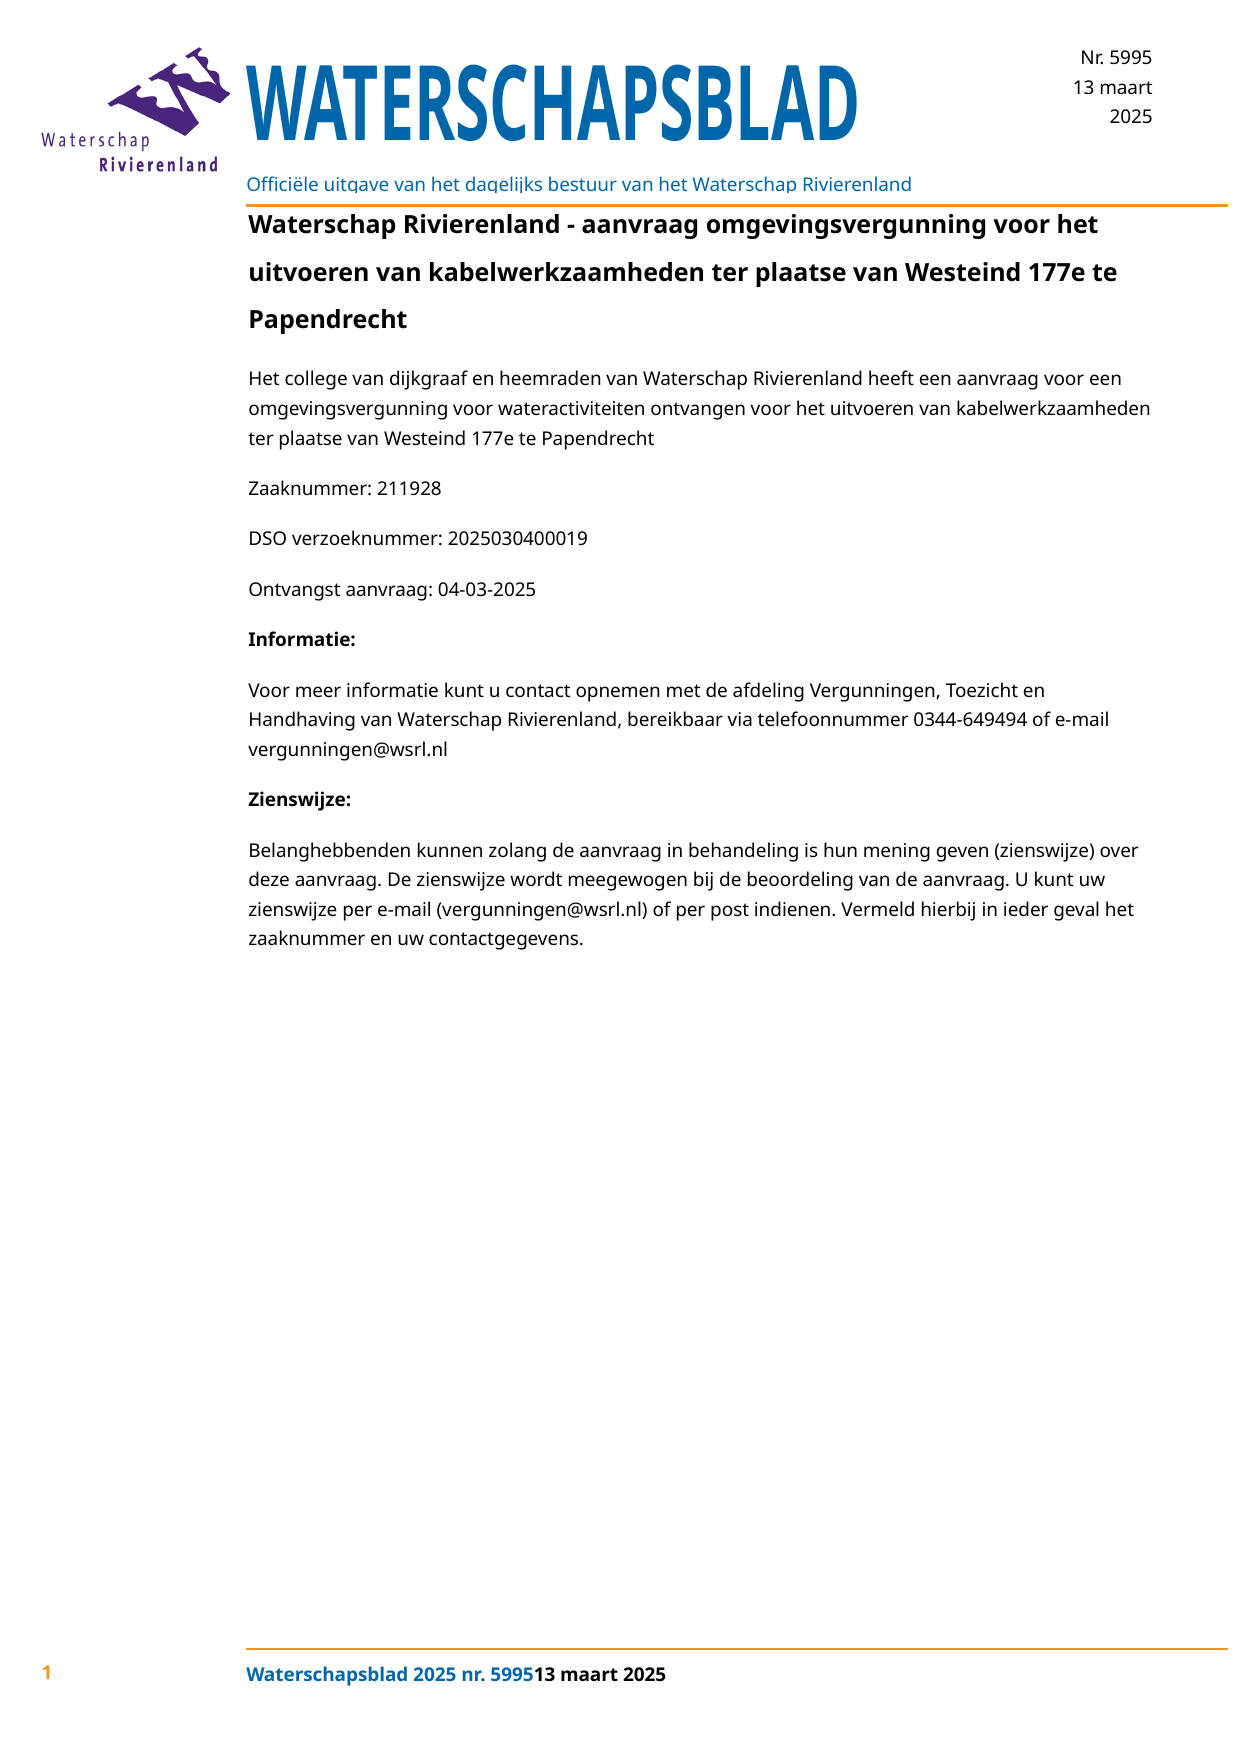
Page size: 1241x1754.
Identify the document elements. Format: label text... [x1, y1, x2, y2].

text Ontvangst aanvraag: 04-03-2025 [248, 576, 1152, 602]
text Het college van dijkgraaf en heemraden van Waterschap Rivierenland heeft een aanvraag voor een omgevingsvergunning voor wateractiviteiten ontvangen voor het uitvoeren van kabelwerkzaamheden ter plaatse van Westeind 177e te Papendrecht [248, 366, 1152, 450]
text Voor meer informatie kunt u contact opnemen met de afdeling Vergunningen, Toezicht en Handhaving van Waterschap Rivierenland, bereikbaar via telefoonnummer 0344-649494 of e-mail vergunningen@wsrl.nl [248, 677, 1152, 762]
text Waterschap Rivierenland - aanvraag omgevingsvergunning voor het uitvoeren van kabelwerkzaamheden ter plaatse van Westeind 177e te Papendrecht [248, 207, 1152, 336]
picture [41, 47, 231, 172]
text Informatie: [248, 626, 1152, 652]
text DSO verzoeknummer: 2025030400019 [248, 526, 1152, 551]
text Belanghebbenden kunnen zolang de aanvraag in behandeling is hun mening geven (zienswijze) over deze aanvraag. De zienswijze wordt meegewogen bij de beoordeling van de aanvraag. U kunt uw zienswijze per e-mail (vergunningen@wsrl.nl) of per post indienen. Vermeld hierbij in ieder geval het zaaknummer en uw contactgegevens. [248, 837, 1152, 951]
text Zaaknummer: 211928 [248, 475, 1152, 501]
text Zienswijze: [248, 786, 1152, 812]
